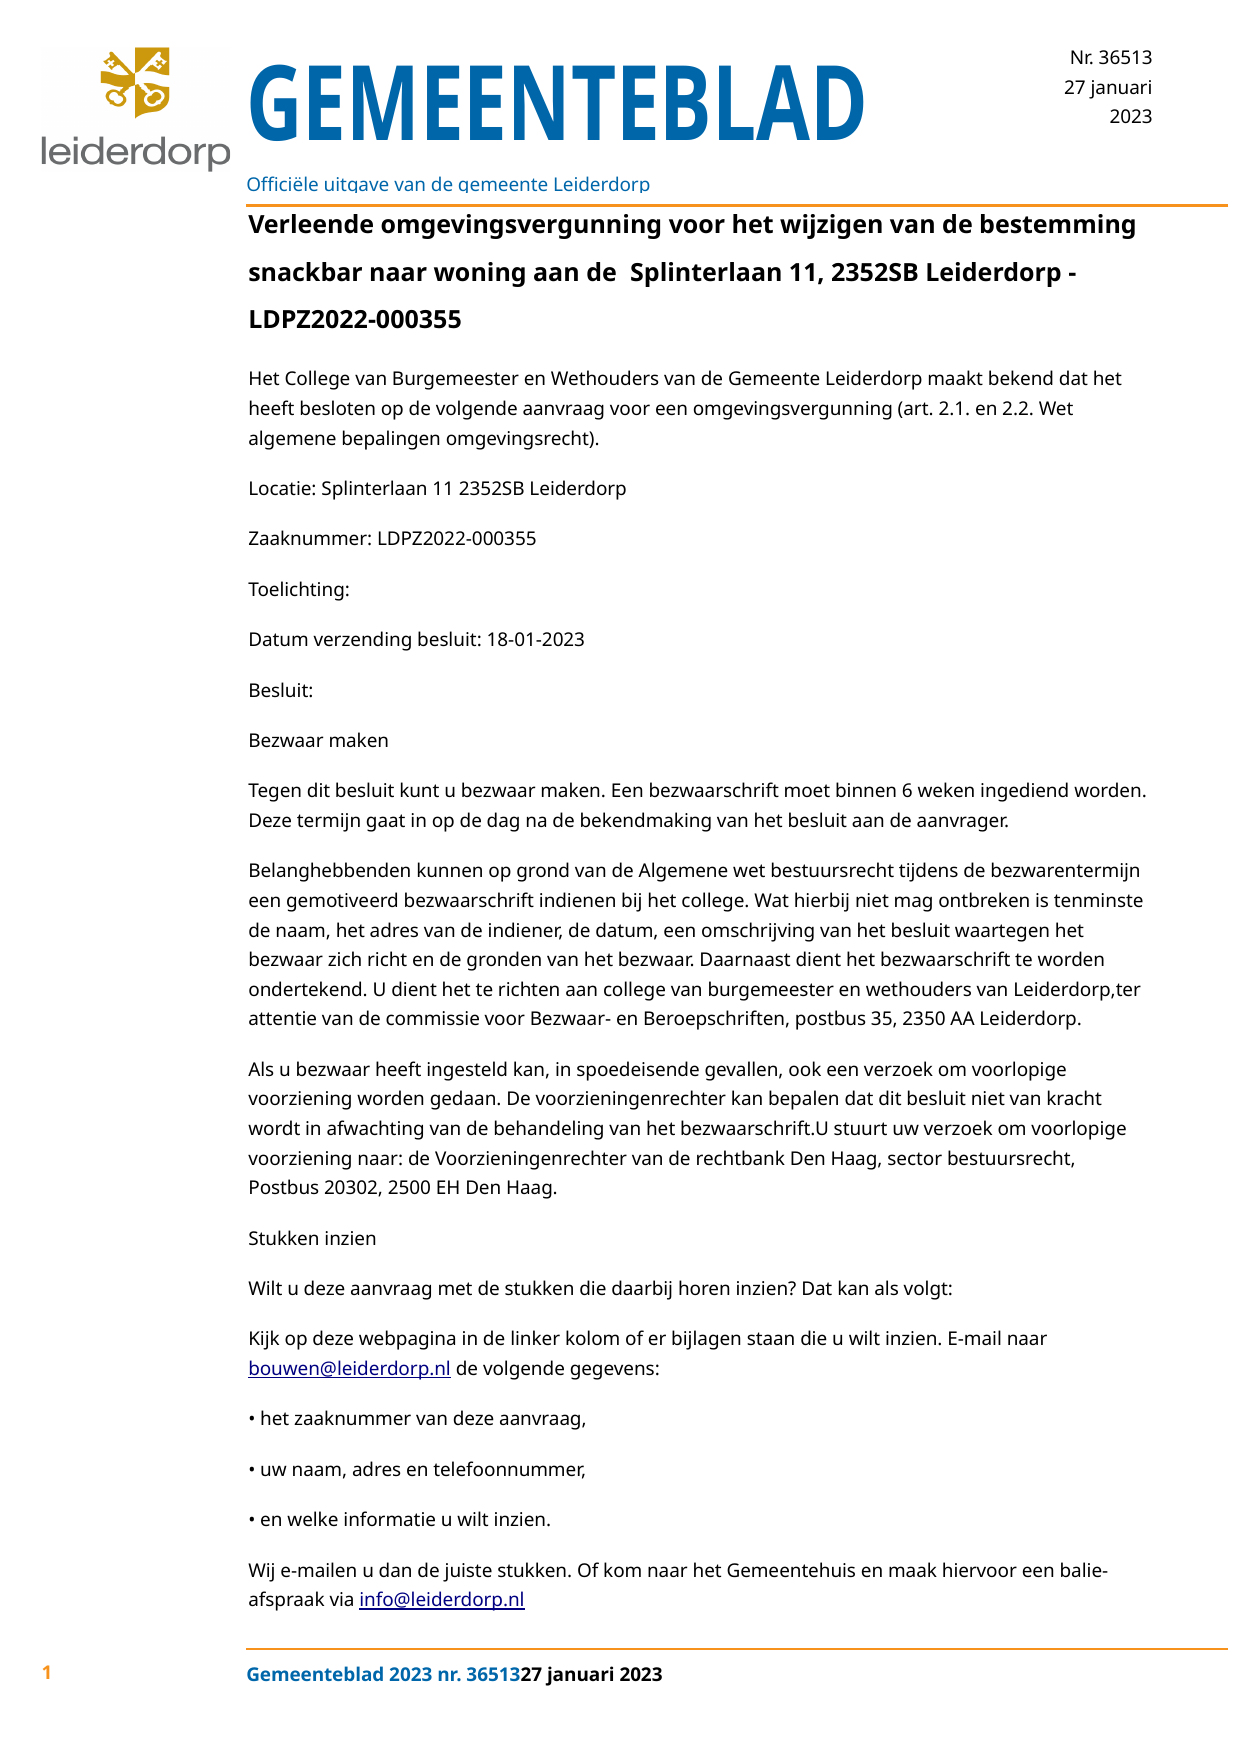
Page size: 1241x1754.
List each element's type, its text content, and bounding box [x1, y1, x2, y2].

picture [41, 47, 231, 172]
text Zaaknummer: LDPZ2022-000355 [248, 526, 1152, 551]
text Belanghebbenden kunnen op grond van de Algemene wet bestuursrecht tijdens de bezwarentermijn een gemotiveerd bezwaarschrift indienen bij het college. Wat hierbij niet mag ontbreken is tenminste de naam, het adres van de indiener, de datum, een omschrijving van het besluit waartegen het bezwaar zich richt en de gronden van het bezwaar. Daarnaast dient het bezwaarschrift te worden ondertekend. U dient het te richten aan college van burgemeester en wethouders van Leiderdorp,ter attentie van de commissie voor Bezwaar- en Beroepschriften, postbus 35, 2350 AA Leiderdorp. [248, 858, 1152, 1031]
text Datum verzending besluit: 18-01-2023 [248, 626, 1152, 652]
text Bezwaar maken [248, 727, 1152, 753]
text Besluit: [248, 677, 1152, 702]
text Wilt u deze aanvraag met de stukken die daarbij horen inzien? Dat kan als volgt: [248, 1275, 1152, 1301]
text Stukken inzien [248, 1225, 1152, 1250]
text Als u bezwaar heeft ingesteld kan, in spoedeisende gevallen, ook een verzoek om voorlopige voorziening worden gedaan. De voorzieningenrechter kan bepalen dat dit besluit niet van kracht wordt in afwachting van de behandeling van het bezwaarschrift.U stuurt uw verzoek om voorlopige voorziening naar: de Voorzieningenrechter van de rechtbank Den Haag, sector bestuursrecht, Postbus 20302, 2500 EH Den Haag. [248, 1056, 1152, 1200]
text • en welke informatie u wilt inzien. [248, 1506, 1152, 1532]
text • uw naam, adres en telefoonnummer, [248, 1456, 1152, 1482]
text Tegen dit besluit kunt u bezwaar maken. Een bezwaarschrift moet binnen 6 weken ingediend worden. Deze termijn gaat in op de dag na de bekendmaking van het besluit aan de aanvrager. [248, 778, 1152, 833]
text • het zaaknummer van deze aanvraag, [248, 1406, 1152, 1431]
text Het College van Burgemeester en Wethouders van de Gemeente Leiderdorp maakt bekend dat het heeft besloten op de volgende aanvraag voor een omgevingsvergunning (art. 2.1. en 2.2. Wet algemene bepalingen omgevingsrecht). [248, 366, 1152, 450]
text Toelichting: [248, 576, 1152, 602]
text Verleende omgevingsvergunning voor het wijzigen van de bestemming snackbar naar woning aan de Splinterlaan 11, 2352SB Leiderdorp - LDPZ2022-000355 [248, 207, 1152, 336]
text Kijk op deze webpagina in de linker kolom of er bijlagen staan die u wilt inzien. E-mail naar bouwen@leiderdorp.nl de volgende gegevens: [248, 1326, 1152, 1381]
text Locatie: Splinterlaan 11 2352SB Leiderdorp [248, 475, 1152, 501]
text Wij e-mailen u dan de juiste stukken. Of kom naar het Gemeentehuis en maak hiervoor een balie-afspraak via info@leiderdorp.nl [248, 1557, 1152, 1612]
